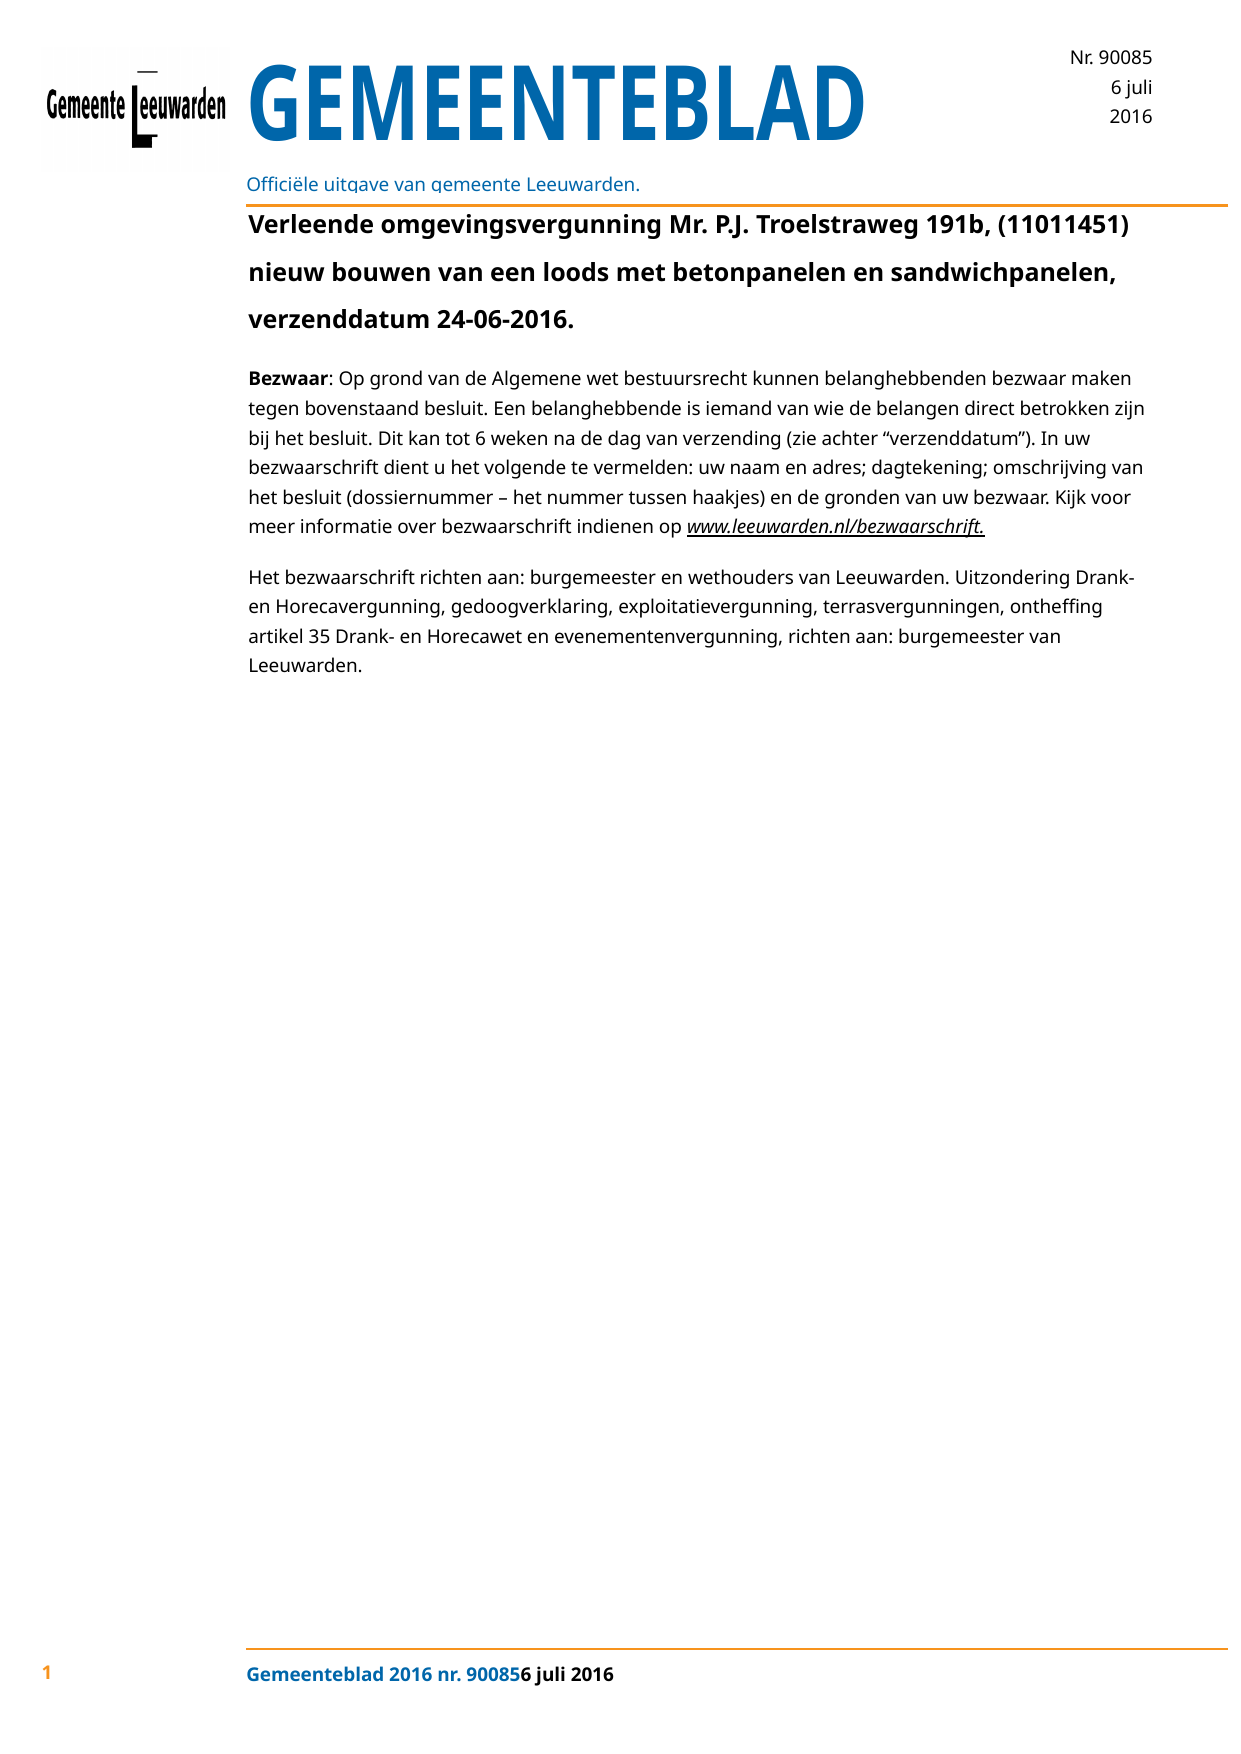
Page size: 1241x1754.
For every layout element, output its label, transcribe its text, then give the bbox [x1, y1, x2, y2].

picture [41, 47, 231, 172]
text Bezwaar: Op grond van de Algemene wet bestuursrecht kunnen belanghebbenden bezwaar maken tegen bovenstaand besluit. Een belanghebbende is iemand van wie de belangen direct betrokken zijn bij het besluit. Dit kan tot 6 weken na de dag van verzending (zie achter “verzenddatum”). In uw bezwaarschrift dient u het volgende te vermelden: uw naam en adres; dagtekening; omschrijving van het besluit (dossiernummer – het nummer tussen haakjes) en de gronden van uw bezwaar. Kijk voor meer informatie over bezwaarschrift indienen op www.leeuwarden.nl/bezwaarschrift. [248, 366, 1152, 539]
text Verleende omgevingsvergunning Mr. P.J. Troelstraweg 191b, (11011451) nieuw bouwen van een loods met betonpanelen en sandwichpanelen, verzenddatum 24-06-2016. [248, 207, 1152, 336]
text Het bezwaarschrift richten aan: burgemeester en wethouders van Leeuwarden. Uitzondering Drank- en Horecavergunning, gedoogverklaring, exploitatievergunning, terrasvergunningen, ontheffing artikel 35 Drank- en Horecawet en evenementenvergunning, richten aan: burgemeester van Leeuwarden. [248, 564, 1152, 678]
